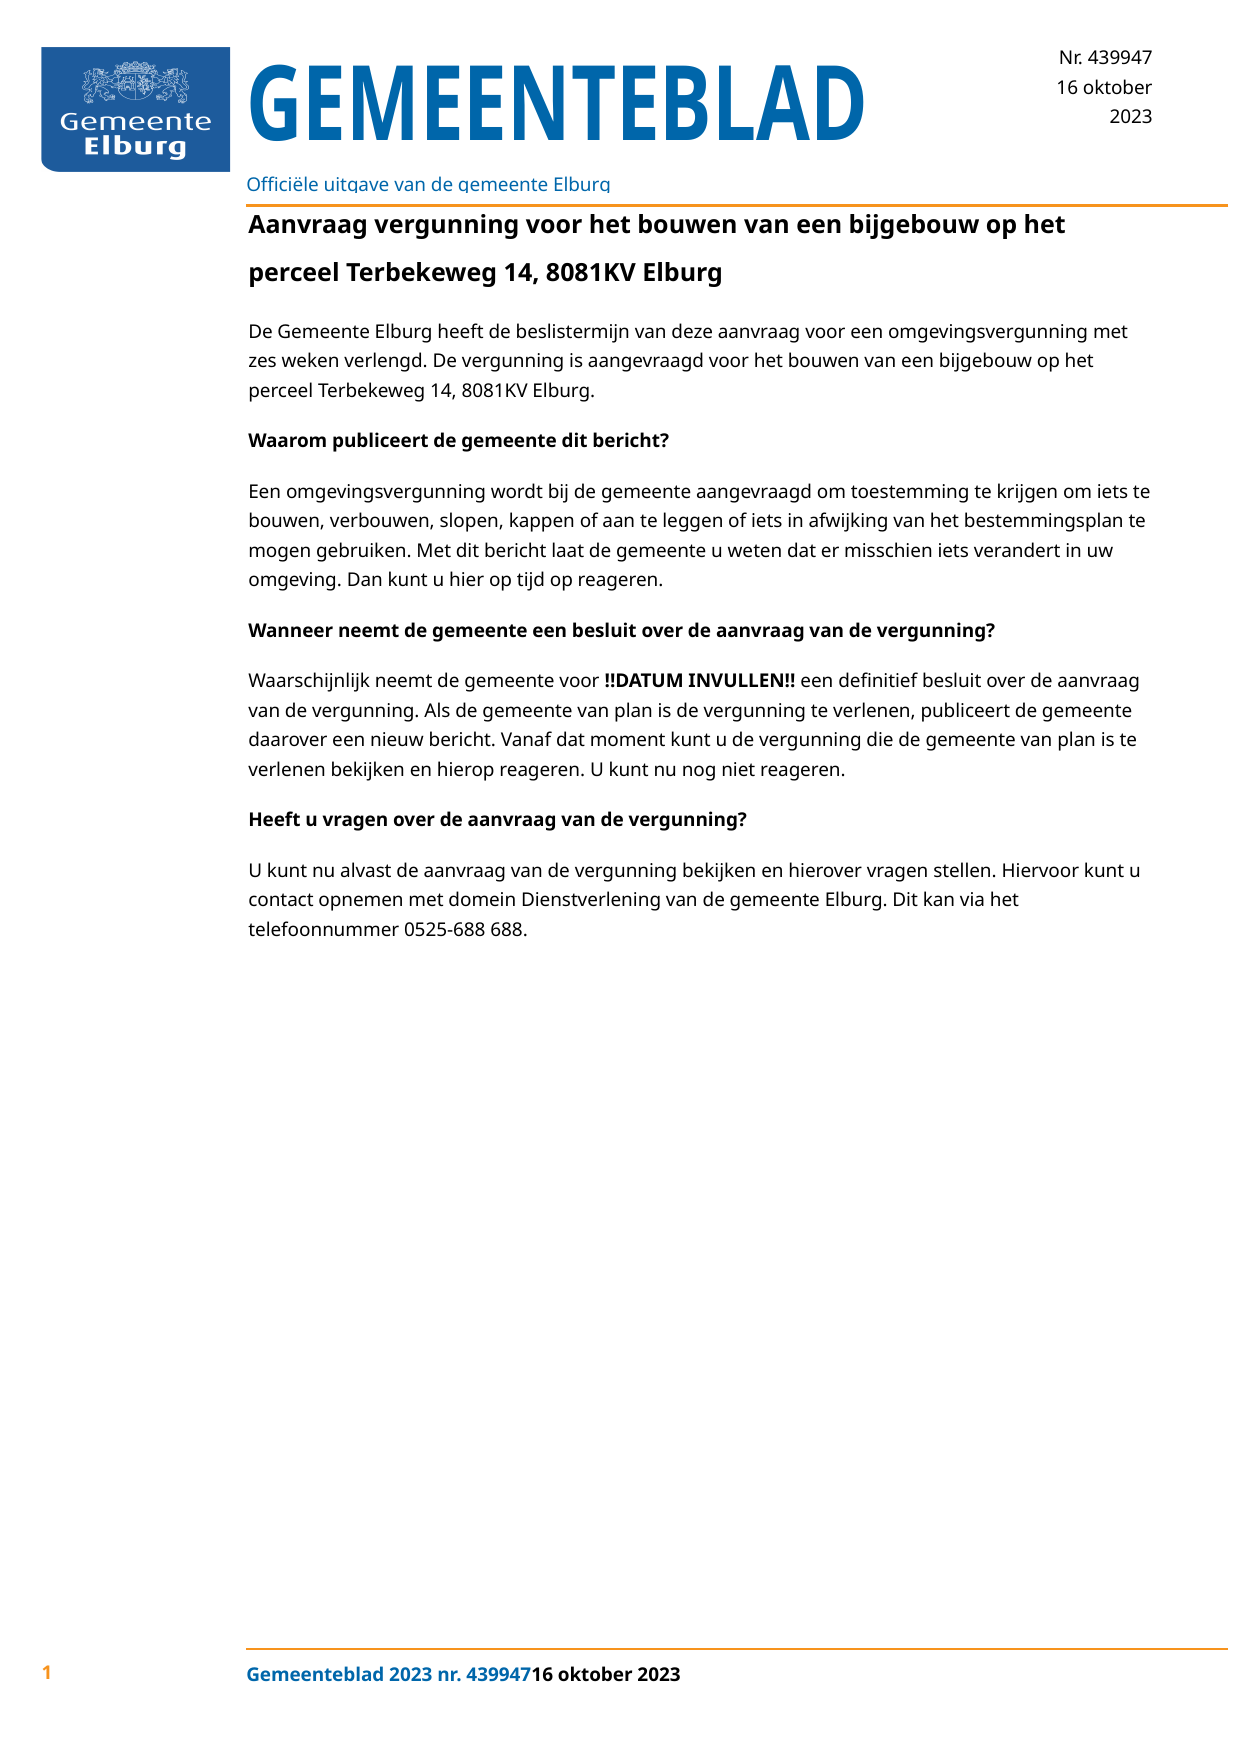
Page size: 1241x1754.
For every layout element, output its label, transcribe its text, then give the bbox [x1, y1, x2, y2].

text Een omgevingsvergunning wordt bij de gemeente aangevraagd om toestemming te krijgen om iets te bouwen, verbouwen, slopen, kappen of aan te leggen of iets in afwijking van het bestemmingsplan te mogen gebruiken. Met dit bericht laat de gemeente u weten dat er misschien iets verandert in uw omgeving. Dan kunt u hier op tijd op reageren. [248, 478, 1152, 592]
picture [41, 47, 231, 172]
text Heeft u vragen over de aanvraag van de vergunning? [248, 807, 1152, 832]
text Waarschijnlijk neemt de gemeente voor !!DATUM INVULLEN!! een definitief besluit over de aanvraag van de vergunning. Als de gemeente van plan is de vergunning te verlenen, publiceert de gemeente daarover een nieuw bericht. Vanaf dat moment kunt u de vergunning die de gemeente van plan is te verlenen bekijken en hierop reageren. U kunt nu nog niet reageren. [248, 667, 1152, 782]
text Aanvraag vergunning voor het bouwen van een bijgebouw op het perceel Terbekeweg 14, 8081KV Elburg [248, 207, 1152, 288]
text Wanneer neemt de gemeente een besluit over de aanvraag van de vergunning? [248, 617, 1152, 643]
text De Gemeente Elburg heeft de beslistermijn van deze aanvraag voor een omgevingsvergunning met zes weken verlengd. De vergunning is aangevraagd voor het bouwen van een bijgebouw op het perceel Terbekeweg 14, 8081KV Elburg. [248, 318, 1152, 403]
text Waarom publiceert de gemeente dit bericht? [248, 427, 1152, 453]
text U kunt nu alvast de aanvraag van de vergunning bekijken en hierover vragen stellen. Hiervoor kunt u contact opnemen met domein Dienstverlening van de gemeente Elburg. Dit kan via het telefoonnummer 0525-688 688. [248, 857, 1152, 942]
